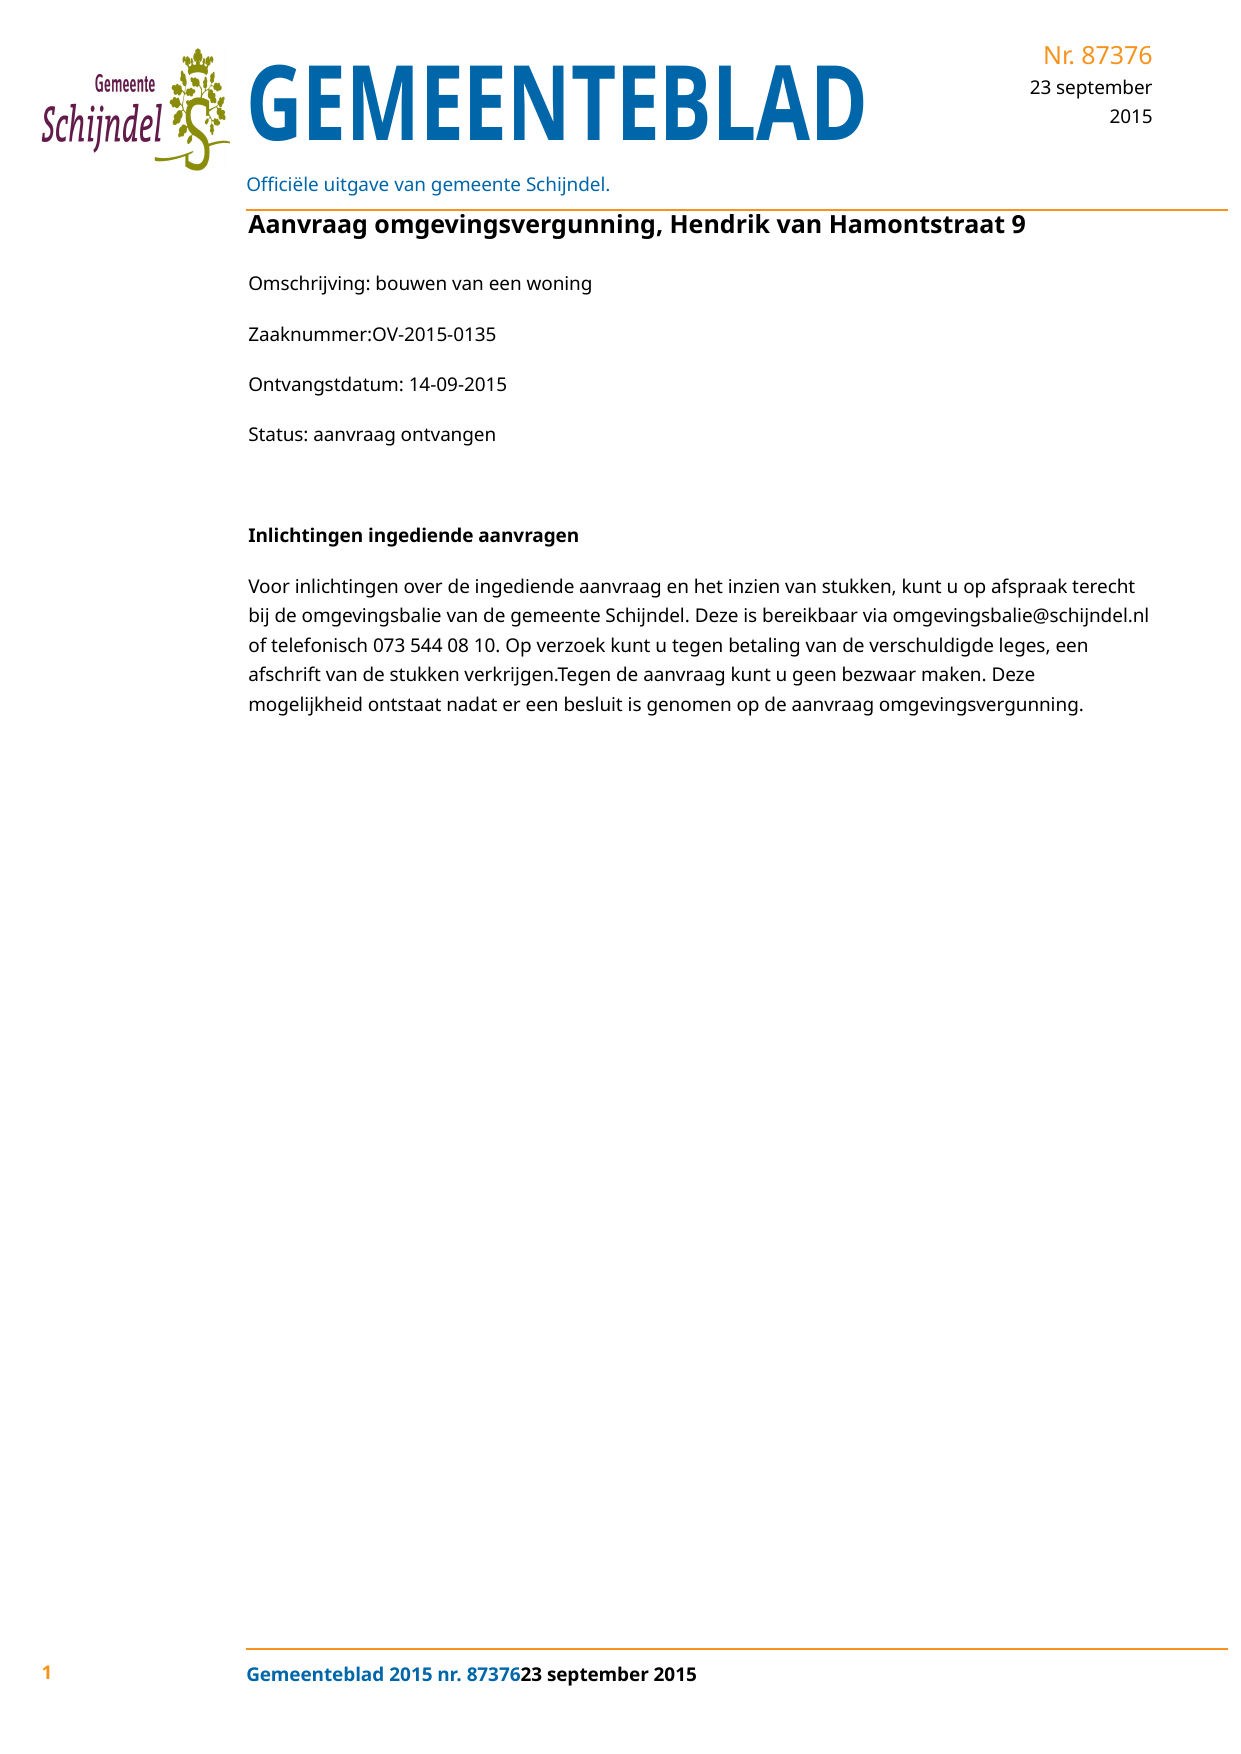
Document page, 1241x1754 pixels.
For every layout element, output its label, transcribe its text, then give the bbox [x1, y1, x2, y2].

text Ontvangstdatum: 14-09-2015 [248, 371, 1152, 397]
text Aanvraag omgevingsvergunning, Hendrik van Hamontstraat 9 [248, 211, 1152, 241]
text Voor inlichtingen over de ingediende aanvraag en het inzien van stukken, kunt u op afspraak terecht bij de omgevingsbalie van de gemeente Schijndel. Deze is bereikbaar via omgevingsbalie@schijndel.nl of telefonisch 073 544 08 10. Op verzoek kunt u tegen betaling van de verschuldigde leges, een afschrift van de stukken verkrijgen.Tegen de aanvraag kunt u geen bezwaar maken. Deze mogelijkheid ontstaat nadat er een besluit is genomen op de aanvraag omgevingsvergunning. [248, 573, 1152, 717]
picture [41, 47, 231, 172]
text Zaaknummer:OV-2015-0135 [248, 321, 1152, 346]
text Status: aanvraag ontvangen [248, 422, 1152, 447]
text Omschrijving: bouwen van een woning [248, 270, 1152, 296]
text Inlichtingen ingediende aanvragen [248, 522, 1152, 548]
